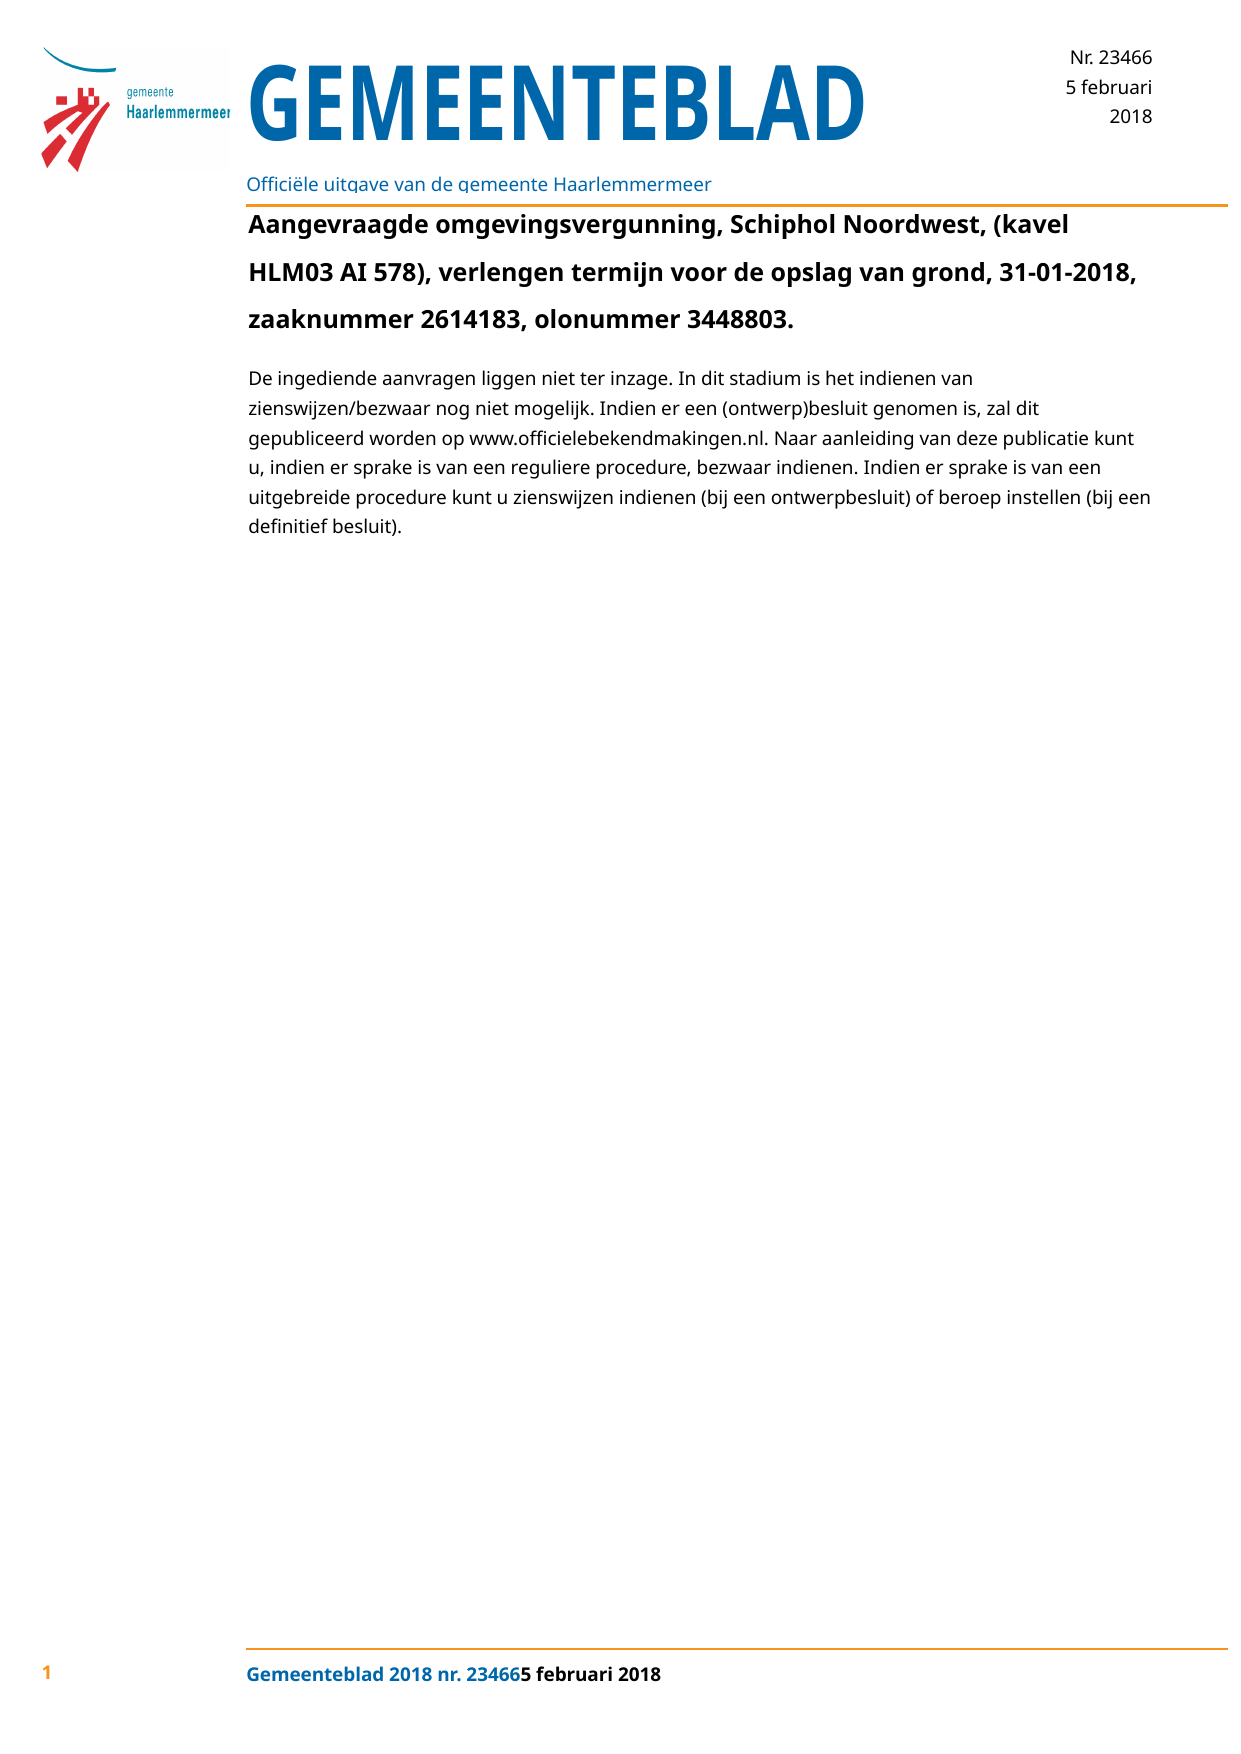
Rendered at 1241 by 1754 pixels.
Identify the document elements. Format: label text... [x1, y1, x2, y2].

picture [41, 47, 231, 172]
text De ingediende aanvragen liggen niet ter inzage. In dit stadium is het indienen van zienswijzen/bezwaar nog niet mogelijk. Indien er een (ontwerp)besluit genomen is, zal dit gepubliceerd worden op www.officielebekendmakingen.nl. Naar aanleiding van deze publicatie kunt u, indien er sprake is van een reguliere procedure, bezwaar indienen. Indien er sprake is van een uitgebreide procedure kunt u zienswijzen indienen (bij een ontwerpbesluit) of beroep instellen (bij een definitief besluit). [248, 366, 1152, 539]
text Aangevraagde omgevingsvergunning, Schiphol Noordwest, (kavel HLM03 AI 578), verlengen termijn voor de opslag van grond, 31-01-2018, zaaknummer 2614183, olonummer 3448803. [248, 207, 1152, 336]
